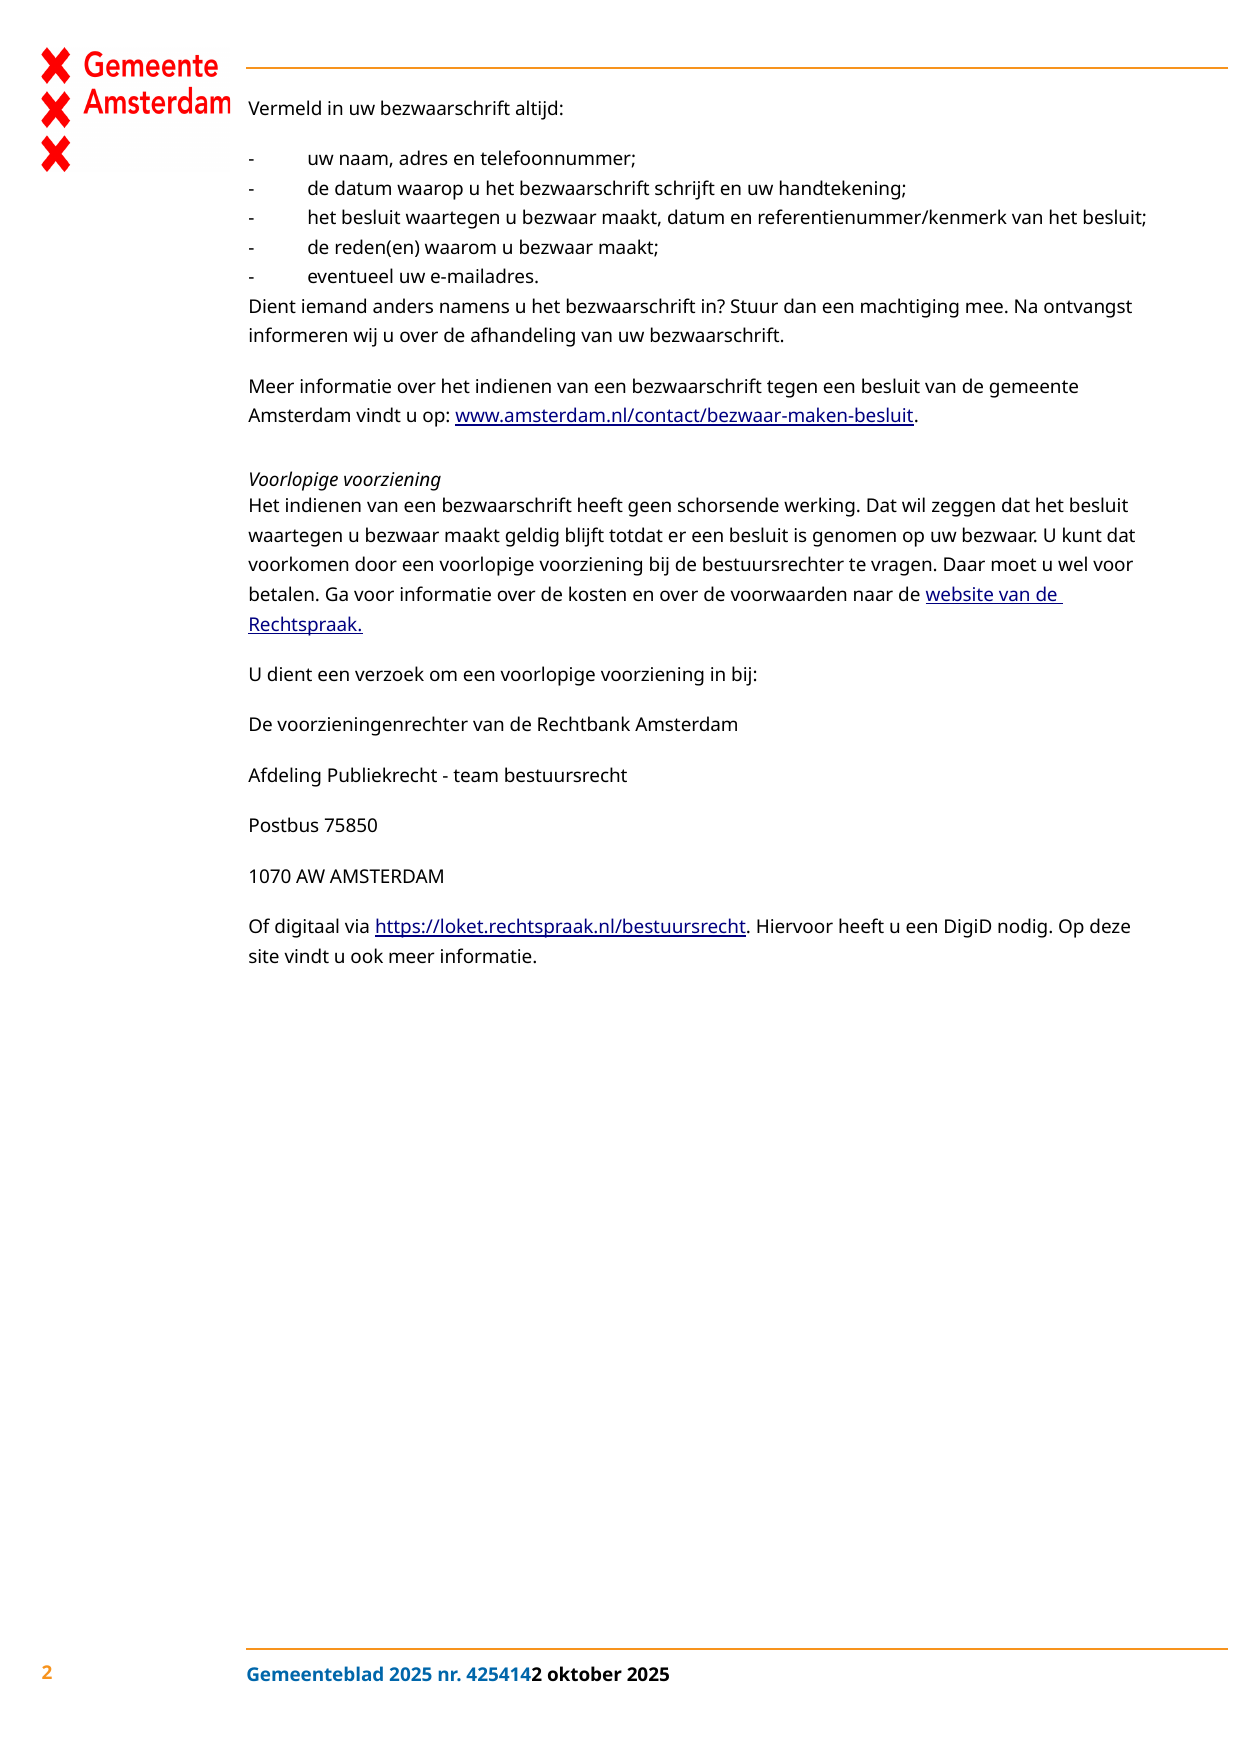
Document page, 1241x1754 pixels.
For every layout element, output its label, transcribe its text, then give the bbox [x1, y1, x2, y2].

text Dient iemand anders namens u het bezwaarschrift in? Stuur dan een machtiging mee. Na ontvangst informeren wij u over de afhandeling van uw bezwaarschrift. [248, 293, 1152, 348]
list de datum waarop u het bezwaarschrift schrijft en uw handtekening; [248, 175, 1152, 201]
picture [41, 47, 231, 172]
text Vermeld in uw bezwaarschrift altijd: [248, 95, 1152, 121]
list eventueel uw e-mailadres. [248, 263, 1152, 289]
text U dient een verzoek om een voorlopige voorziening in bij: [248, 661, 1152, 687]
text Afdeling Publiekrecht - team bestuursrecht [248, 762, 1152, 788]
text Het indienen van een bezwaarschrift heeft geen schorsende werking. Dat wil zeggen dat het besluit waartegen u bezwaar maakt geldig blijft totdat er een besluit is genomen op uw bezwaar. U kunt dat voorkomen door een voorlopige voorziening bij de bestuursrechter te vragen. Daar moet u wel voor betalen. Ga voor informatie over de kosten en over de voorwaarden naar de website van de Rechtspraak. [248, 492, 1152, 636]
text Of digitaal via https://loket.rechtspraak.nl/bestuursrecht. Hiervoor heeft u een DigiD nodig. Op deze site vindt u ook meer informatie. [248, 913, 1152, 968]
list het besluit waartegen u bezwaar maakt, datum en referentienummer/kenmerk van het besluit; [248, 204, 1152, 230]
text Postbus 75850 [248, 812, 1152, 838]
text Meer informatie over het indienen van een bezwaarschrift tegen een besluit van de gemeente Amsterdam vindt u op: www.amsterdam.nl/contact/bezwaar-maken-besluit. [248, 373, 1152, 428]
list de reden(en) waarom u bezwaar maakt; [248, 234, 1152, 260]
text De voorzieningenrechter van de Rechtbank Amsterdam [248, 712, 1152, 737]
text Voorlopige voorziening [248, 467, 1152, 492]
text 1070 AW AMSTERDAM [248, 863, 1152, 888]
list uw naam, adres en telefoonnummer; [248, 145, 1152, 171]
